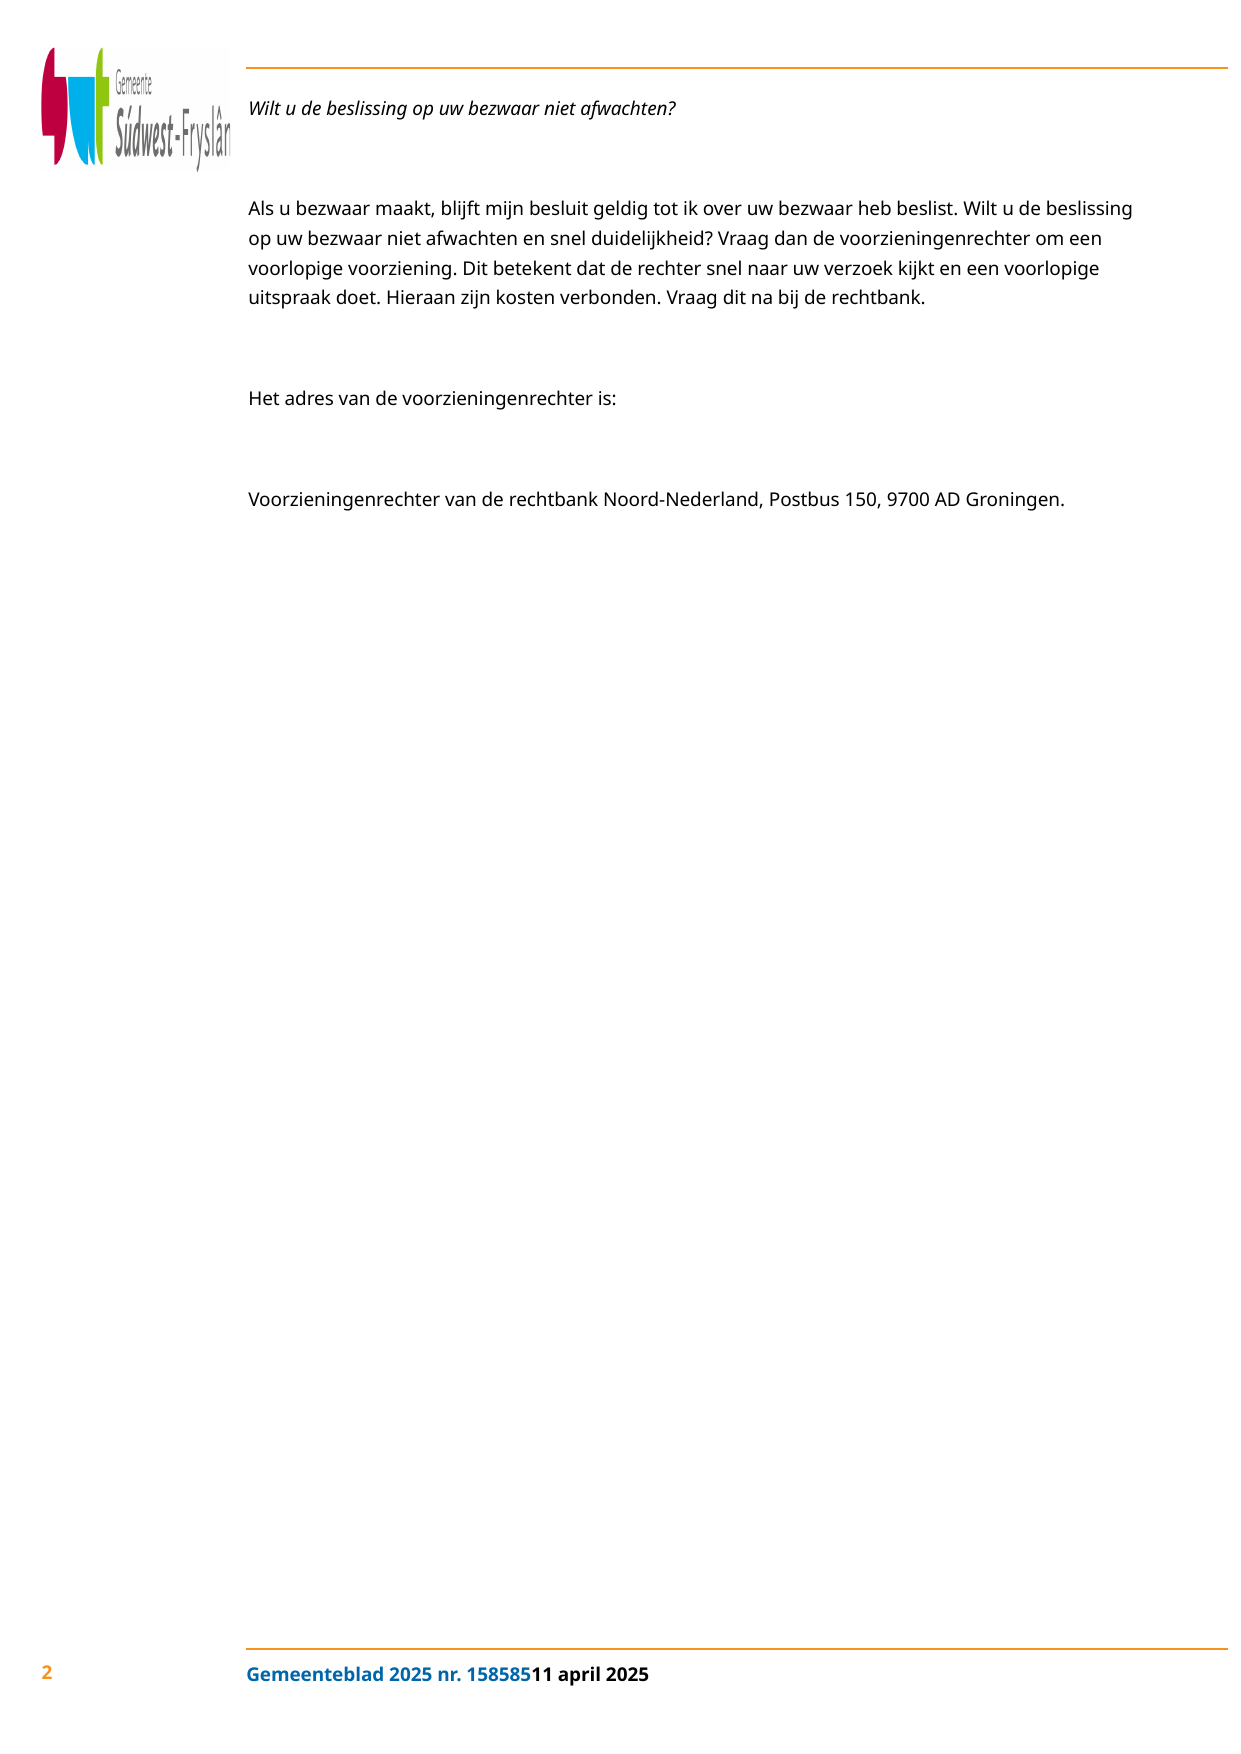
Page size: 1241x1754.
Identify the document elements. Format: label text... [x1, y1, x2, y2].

text Wilt u de beslissing op uw bezwaar niet afwachten? [248, 95, 1152, 121]
text Als u bezwaar maakt, blijft mijn besluit geldig tot ik over uw bezwaar heb beslist. Wilt u de beslissing op uw bezwaar niet afwachten en snel duidelijkheid? Vraag dan de voorzieningenrechter om een voorlopige voorziening. Dit betekent dat de rechter snel naar uw verzoek kijkt en een voorlopige uitspraak doet. Hieraan zijn kosten verbonden. Vraag dit na bij de rechtbank. [248, 196, 1152, 310]
text Voorzieningenrechter van de rechtbank Noord-Nederland, Postbus 150, 9700 AD Groningen. [248, 486, 1152, 512]
picture [41, 47, 231, 172]
text Het adres van de voorzieningenrechter is: [248, 385, 1152, 411]
